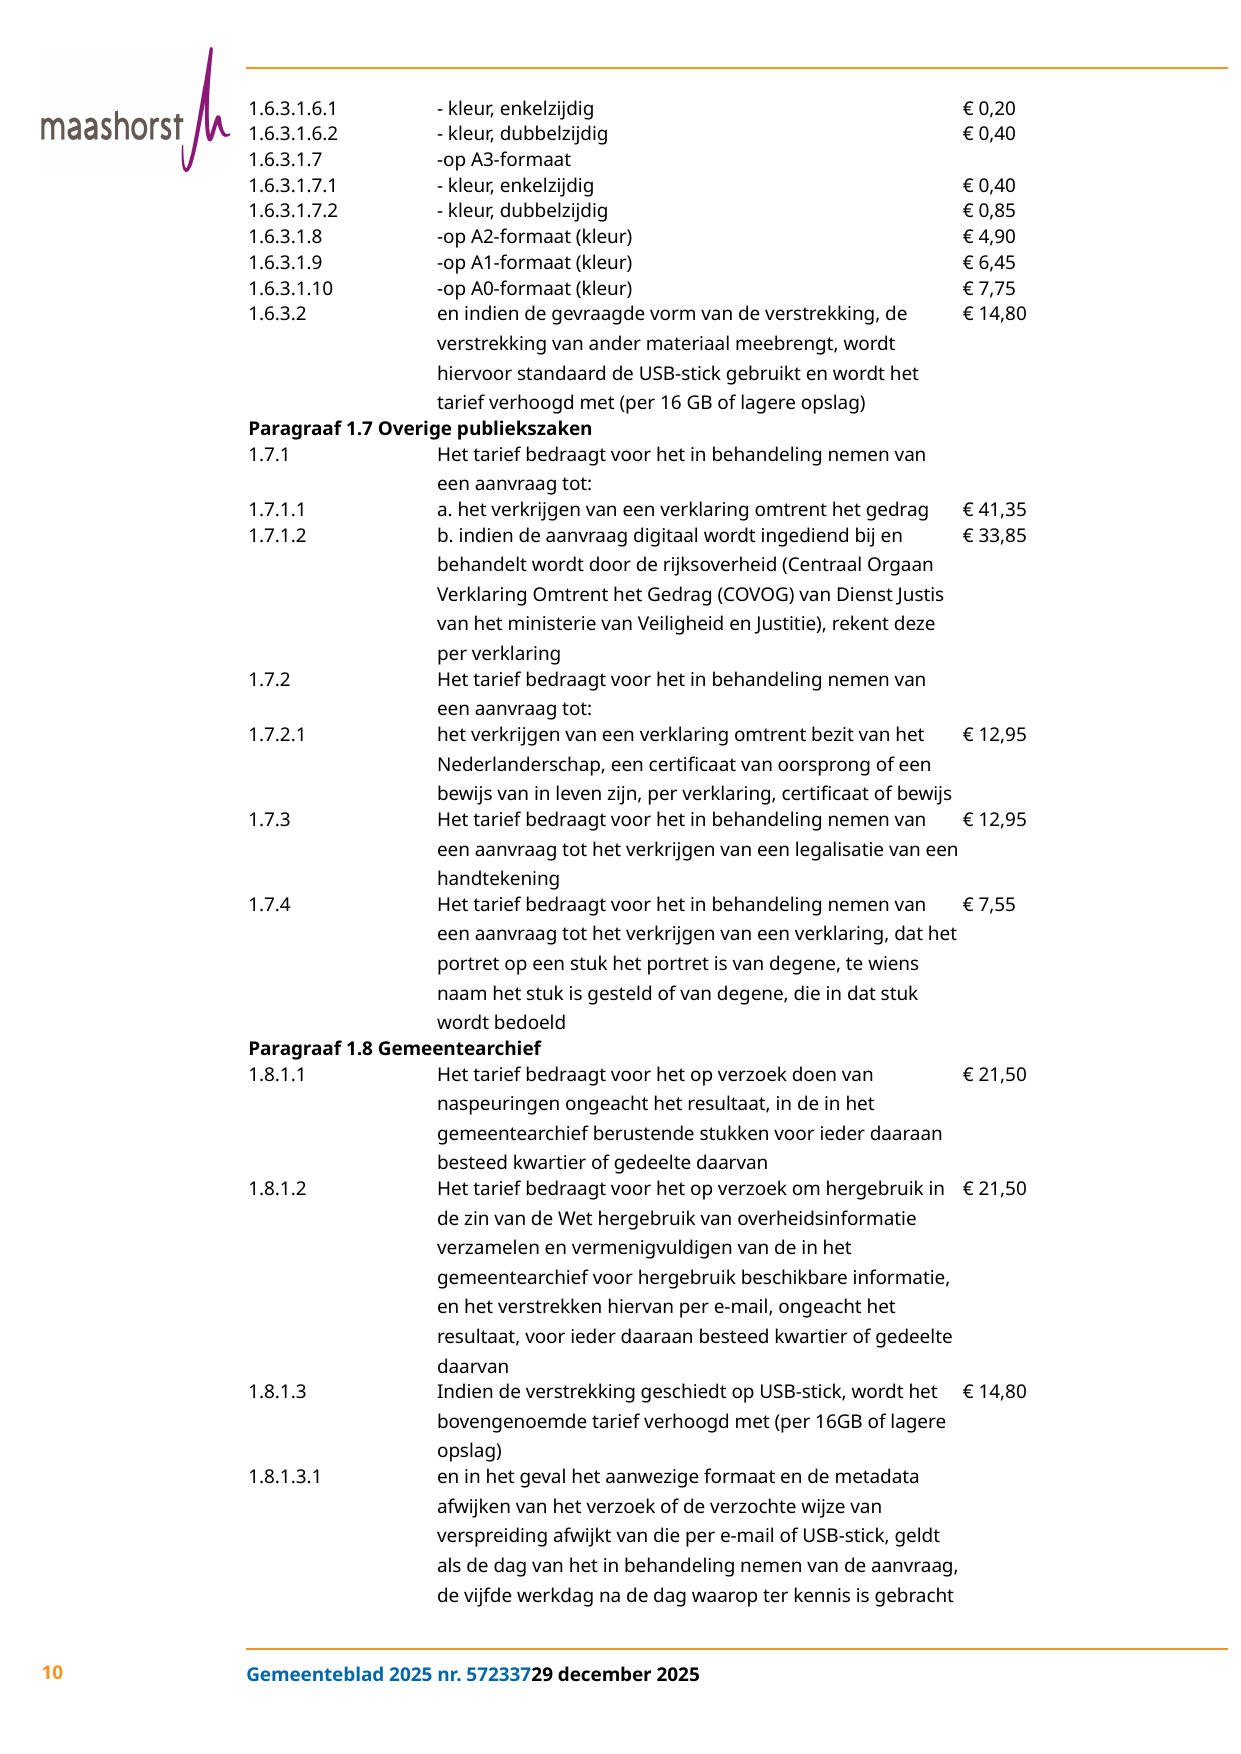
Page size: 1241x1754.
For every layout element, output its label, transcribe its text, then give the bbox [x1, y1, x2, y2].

table_cell 1.7.3 [248, 806, 437, 891]
table_cell 1.8.1.1 [248, 1061, 437, 1175]
table_cell [963, 146, 1152, 172]
table_cell Indien de verstrekking geschiedt op USB-stick, wordt het bovengenoemde tarief verhoogd met (per 16GB of lagere opslag) [437, 1379, 963, 1463]
table_cell 1.7.1.2 [248, 522, 437, 666]
table_cell € 14,80 [963, 301, 1152, 415]
table_cell b. indien de aanvraag digitaal wordt ingediend bij en behandelt wordt door de rijksoverheid (Centraal Orgaan Verklaring Omtrent het Gedrag (COVOG) van Dienst Justis van het ministerie van Veiligheid en Justitie), rekent deze per verklaring [437, 522, 963, 666]
table_cell het verkrijgen van een verklaring omtrent bezit van het Nederlanderschap, een certificaat van oorsprong of een bewijs van in leven zijn, per verklaring, certificaat of bewijs [437, 721, 963, 806]
table_cell € 4,90 [963, 224, 1152, 249]
table_cell 1.6.3.2 [248, 301, 437, 415]
table_cell a. het verkrijgen van een verklaring omtrent het gedrag [437, 496, 963, 522]
table_cell € 14,80 [963, 1379, 1152, 1463]
table_cell - kleur, dubbelzijdig [437, 198, 963, 223]
table_cell 1.6.3.1.7.2 [248, 198, 437, 223]
table_cell -op A2-formaat (kleur) [437, 224, 963, 249]
table_cell 1.6.3.1.7.1 [248, 172, 437, 198]
table_cell en in het geval het aanwezige formaat en de metadata afwijken van het verzoek of de verzochte wijze van verspreiding afwijkt van die per e-mail of USB-stick, geldt als de dag van het in behandeling nemen van de aanvraag, de vijfde werkdag na de dag waarop ter kennis is gebracht [437, 1464, 963, 1607]
table_cell Het tarief bedraagt voor het op verzoek om hergebruik in de zin van de Wet hergebruik van overheidsinformatie verzamelen en vermenigvuldigen van de in het gemeentearchief voor hergebruik beschikbare informatie, en het verstrekken hiervan per e-mail, ongeacht het resultaat, voor ieder daaraan besteed kwartier of gedeelte daarvan [437, 1175, 963, 1378]
table_cell -op A1-formaat (kleur) [437, 249, 963, 275]
table_cell € 12,95 [963, 806, 1152, 891]
table_cell Het tarief bedraagt voor het op verzoek doen van naspeuringen ongeacht het resultaat, in de in het gemeentearchief berustende stukken voor ieder daaraan besteed kwartier of gedeelte daarvan [437, 1061, 963, 1175]
table_cell 1.6.3.1.6.1 [248, 95, 437, 121]
table_cell 1.8.1.3.1 [248, 1464, 437, 1607]
table_cell € 0,40 [963, 172, 1152, 198]
table_cell € 21,50 [963, 1061, 1152, 1175]
table_cell 1.8.1.2 [248, 1175, 437, 1378]
table_cell Paragraaf 1.8 Gemeentearchief [248, 1035, 1152, 1061]
table_cell Het tarief bedraagt voor het in behandeling nemen van een aanvraag tot: [437, 441, 963, 496]
table_cell 1.6.3.1.10 [248, 275, 437, 301]
table_cell [963, 1464, 1152, 1607]
table_cell Het tarief bedraagt voor het in behandeling nemen van een aanvraag tot het verkrijgen van een verklaring, dat het portret op een stuk het portret is van degene, te wiens naam het stuk is gesteld of van degene, die in dat stuk wordt bedoeld [437, 891, 963, 1035]
table_cell 1.7.2 [248, 666, 437, 721]
table_cell - kleur, enkelzijdig [437, 172, 963, 198]
table_cell € 21,50 [963, 1175, 1152, 1378]
table_cell -op A3-formaat [437, 146, 963, 172]
table_cell -op A0-formaat (kleur) [437, 275, 963, 301]
table_cell [963, 441, 1152, 496]
table_cell 1.7.4 [248, 891, 437, 1035]
table_cell € 0,85 [963, 198, 1152, 223]
table_cell Paragraaf 1.7 Overige publiekszaken [248, 415, 1152, 441]
table_cell € 41,35 [963, 496, 1152, 522]
table_cell € 0,40 [963, 121, 1152, 146]
table_cell 1.7.1 [248, 441, 437, 496]
table_cell € 12,95 [963, 721, 1152, 806]
table_cell 1.6.3.1.6.2 [248, 121, 437, 146]
table_cell 1.8.1.3 [248, 1379, 437, 1463]
table_cell en indien de gevraagde vorm van de verstrekking, de verstrekking van ander materiaal meebrengt, wordt hiervoor standaard de USB-stick gebruikt en wordt het tarief verhoogd met (per 16 GB of lagere opslag) [437, 301, 963, 415]
table_cell € 0,20 [963, 95, 1152, 121]
picture [41, 47, 231, 172]
table_cell 1.6.3.1.7 [248, 146, 437, 172]
table_cell - kleur, enkelzijdig [437, 95, 963, 121]
table_cell [963, 666, 1152, 721]
table_cell € 7,55 [963, 891, 1152, 1035]
table_cell 1.7.2.1 [248, 721, 437, 806]
table_cell 1.7.1.1 [248, 496, 437, 522]
table_cell - kleur, dubbelzijdig [437, 121, 963, 146]
table_cell 1.6.3.1.9 [248, 249, 437, 275]
table_cell € 7,75 [963, 275, 1152, 301]
table_cell € 33,85 [963, 522, 1152, 666]
table_cell Het tarief bedraagt voor het in behandeling nemen van een aanvraag tot het verkrijgen van een legalisatie van een handtekening [437, 806, 963, 891]
table_cell Het tarief bedraagt voor het in behandeling nemen van een aanvraag tot: [437, 666, 963, 721]
table_cell 1.6.3.1.8 [248, 224, 437, 249]
table_cell € 6,45 [963, 249, 1152, 275]
